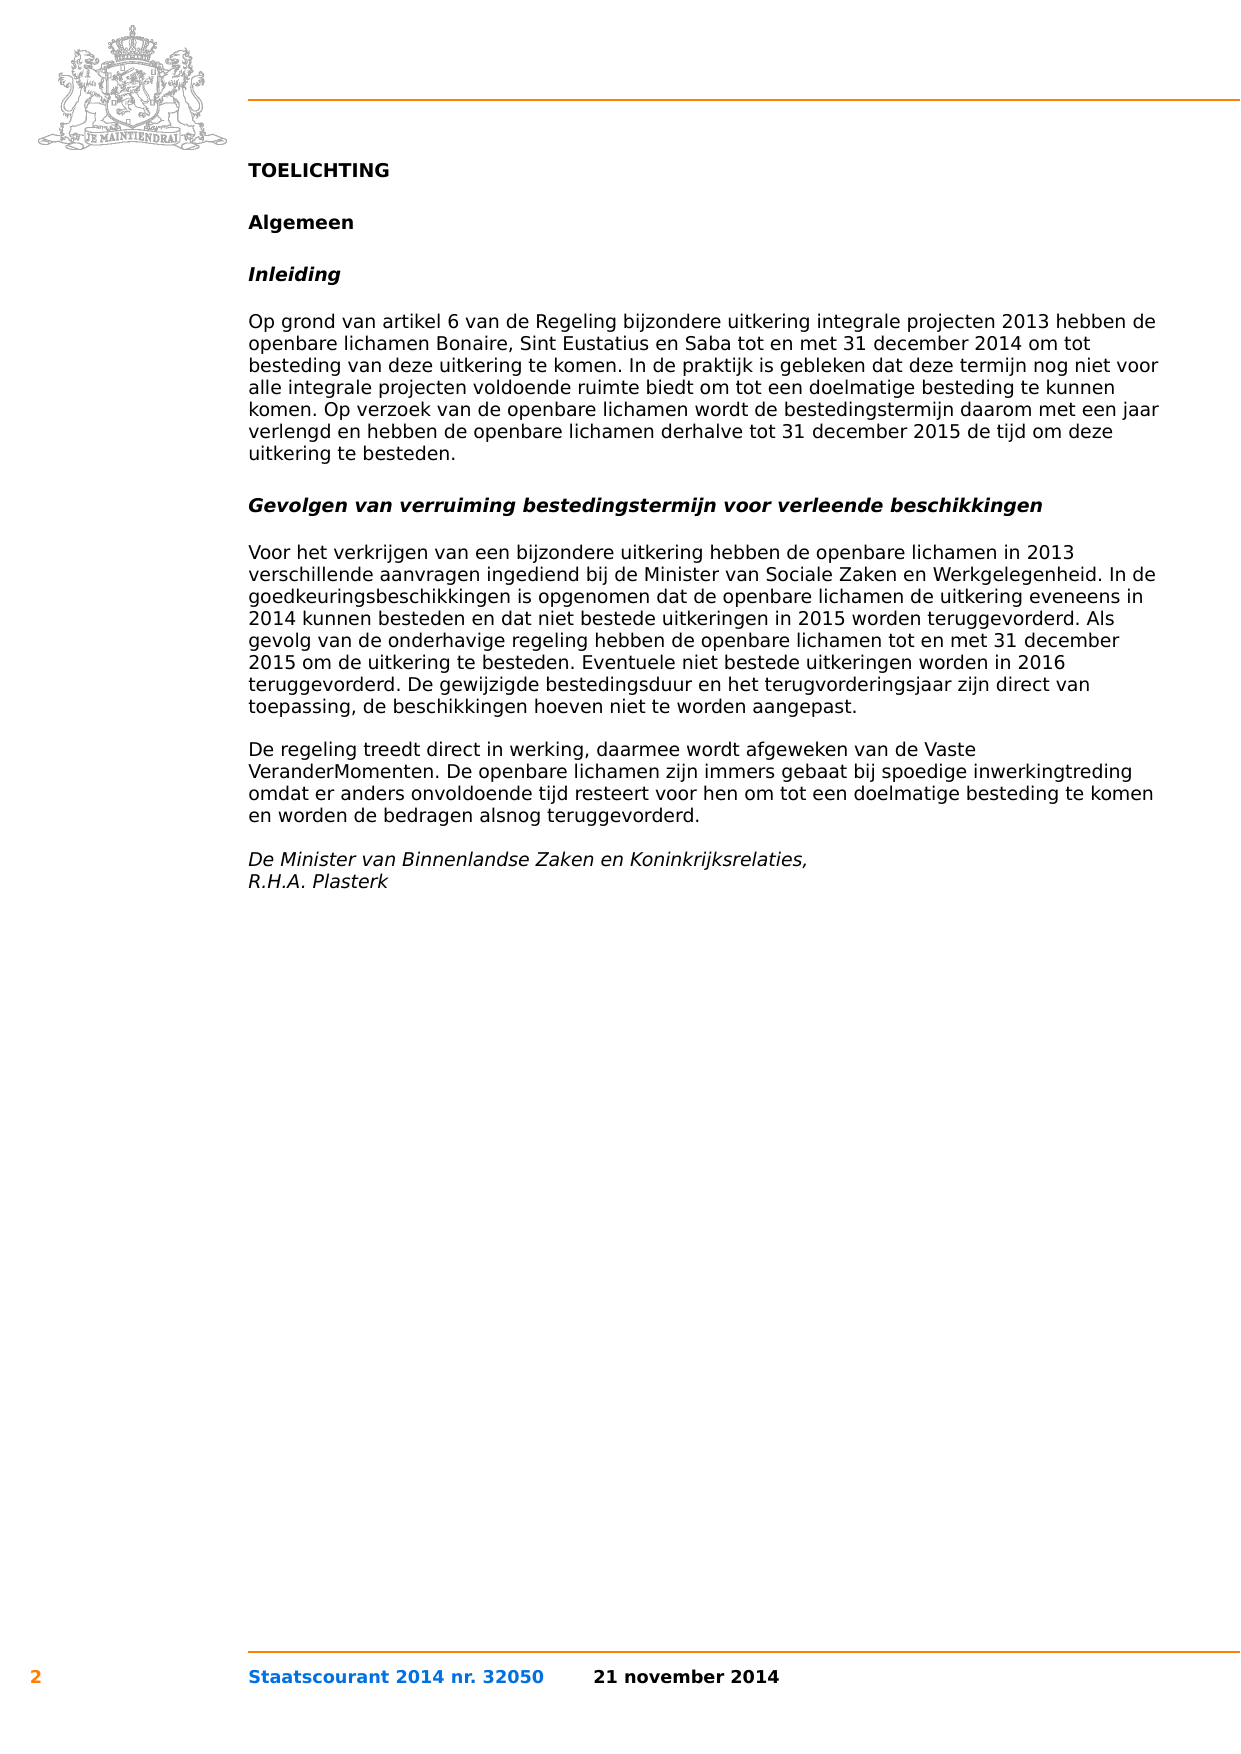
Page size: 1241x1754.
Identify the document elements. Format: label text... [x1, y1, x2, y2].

subtitle Inleiding [248, 264, 1163, 286]
subtitle Gevolgen van verruiming bestedingstermijn voor verleende beschikkingen [248, 495, 1163, 517]
subtitle TOELICHTING [248, 160, 1163, 182]
text Voor het verkrijgen van een bijzondere uitkering hebben de openbare lichamen in 2013 verschillende aanvragen ingediend bij de Minister van Sociale Zaken en Werkgelegenheid. In de goedkeuringsbeschikkingen is opgenomen dat de openbare lichamen de uitkering eveneens in 2014 kunnen besteden en dat niet bestede uitkeringen in 2015 worden teruggevorderd. Als gevolg van de onderhavige regeling hebben de openbare lichamen tot en met 31 december 2015 om de uitkering te besteden. Eventuele niet bestede uitkeringen worden in 2016 teruggevorderd. De gewijzigde bestedingsduur en het terugvorderingsjaar zijn direct van toepassing, de beschikkingen hoeven niet te worden aangepast. [248, 542, 1163, 717]
subtitle Algemeen [248, 212, 1163, 234]
text De Minister van Binnenlandse Zaken en Koninkrijksrelaties, R.H.A. Plasterk [248, 849, 1163, 893]
text Op grond van artikel 6 van de Regeling bijzondere uitkering integrale projecten 2013 hebben de openbare lichamen Bonaire, Sint Eustatius en Saba tot en met 31 december 2014 om tot besteding van deze uitkering te komen. In de praktijk is gebleken dat deze termijn nog niet voor alle integrale projecten voldoende ruimte biedt om tot een doelmatige besteding te kunnen komen. Op verzoek van de openbare lichamen wordt de bestedingstermijn daarom met een jaar verlengd en hebben de openbare lichamen derhalve tot 31 december 2015 de tijd om deze uitkering te besteden. [248, 311, 1163, 465]
text De regeling treedt direct in werking, daarmee wordt afgeweken van de Vaste VeranderMomenten. De openbare lichamen zijn immers gebaat bij spoedige inwerkingtreding omdat er anders onvoldoende tijd resteert voor hen om tot een doelmatige besteding te komen en worden de bedragen alsnog teruggevorderd. [248, 739, 1163, 827]
picture [38, 25, 227, 150]
